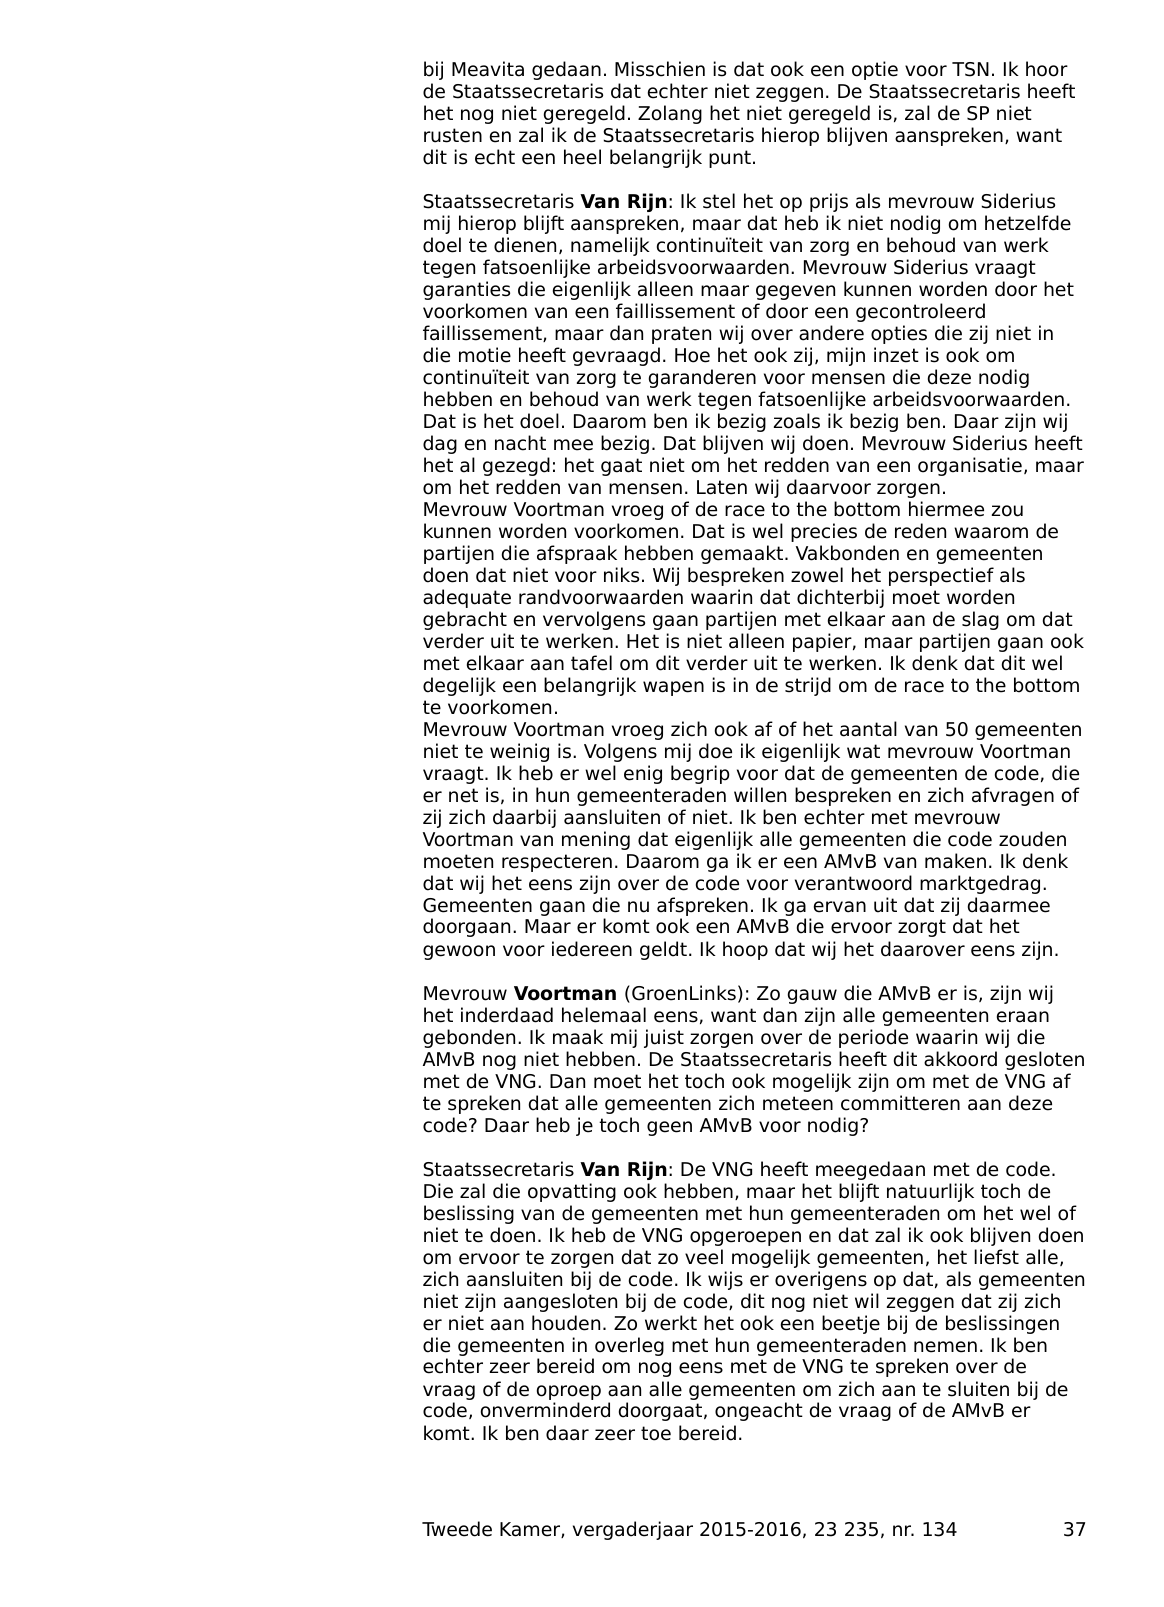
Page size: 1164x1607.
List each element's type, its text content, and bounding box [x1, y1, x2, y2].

text Mevrouw Voortman vroeg of de race to the bottom hiermee zou kunnen worden voorkomen. Dat is wel precies de reden waarom de partijen die afspraak hebben gemaakt. Vakbonden en gemeenten doen dat niet voor niks. Wij bespreken zowel het perspectief als adequate randvoorwaarden waarin dat dichterbij moet worden gebracht en vervolgens gaan partijen met elkaar aan de slag om dat verder uit te werken. Het is niet alleen papier, maar partijen gaan ook met elkaar aan tafel om dit verder uit te werken. Ik denk dat dit wel degelijk een belangrijk wapen is in de strijd om de race to the bottom te voorkomen. [422, 499, 1087, 719]
text bij Meavita gedaan. Misschien is dat ook een optie voor TSN. Ik hoor de Staatssecretaris dat echter niet zeggen. De Staatssecretaris heeft het nog niet geregeld. Zolang het niet geregeld is, zal de SP niet rusten en zal ik de Staatssecretaris hierop blijven aanspreken, want dit is echt een heel belangrijk punt. [422, 59, 1087, 169]
text Staatssecretaris Van Rijn: Ik stel het op prijs als mevrouw Siderius mij hierop blijft aanspreken, maar dat heb ik niet nodig om hetzelfde doel te dienen, namelijk continuïteit van zorg en behoud van werk tegen fatsoenlijke arbeidsvoorwaarden. Mevrouw Siderius vraagt garanties die eigenlijk alleen maar gegeven kunnen worden door het voorkomen van een faillissement of door een gecontroleerd faillissement, maar dan praten wij over andere opties die zij niet in die motie heeft gevraagd. Hoe het ook zij, mijn inzet is ook om continuïteit van zorg te garanderen voor mensen die deze nodig hebben en behoud van werk tegen fatsoenlijke arbeidsvoorwaarden. Dat is het doel. Daarom ben ik bezig zoals ik bezig ben. Daar zijn wij dag en nacht mee bezig. Dat blijven wij doen. Mevrouw Siderius heeft het al gezegd: het gaat niet om het redden van een organisatie, maar om het redden van mensen. Laten wij daarvoor zorgen. [422, 191, 1087, 499]
text Mevrouw Voortman (GroenLinks): Zo gauw die AMvB er is, zijn wij het inderdaad helemaal eens, want dan zijn alle gemeenten eraan gebonden. Ik maak mij juist zorgen over de periode waarin wij die AMvB nog niet hebben. De Staatssecretaris heeft dit akkoord gesloten met de VNG. Dan moet het toch ook mogelijk zijn om met de VNG af te spreken dat alle gemeenten zich meteen committeren aan deze code? Daar heb je toch geen AMvB voor nodig? [422, 983, 1087, 1136]
text Mevrouw Voortman vroeg zich ook af of het aantal van 50 gemeenten niet te weinig is. Volgens mij doe ik eigenlijk wat mevrouw Voortman vraagt. Ik heb er wel enig begrip voor dat de gemeenten de code, die er net is, in hun gemeenteraden willen bespreken en zich afvragen of zij zich daarbij aansluiten of niet. Ik ben echter met mevrouw Voortman van mening dat eigenlijk alle gemeenten die code zouden moeten respecteren. Daarom ga ik er een AMvB van maken. Ik denk dat wij het eens zijn over de code voor verantwoord marktgedrag. Gemeenten gaan die nu afspreken. Ik ga ervan uit dat zij daarmee doorgaan. Maar er komt ook een AMvB die ervoor zorgt dat het gewoon voor iedereen geldt. Ik hoop dat wij het daarover eens zijn. [422, 719, 1087, 960]
text Staatssecretaris Van Rijn: De VNG heeft meegedaan met de code. Die zal die opvatting ook hebben, maar het blijft natuurlijk toch de beslissing van de gemeenten met hun gemeenteraden om het wel of niet te doen. Ik heb de VNG opgeroepen en dat zal ik ook blijven doen om ervoor te zorgen dat zo veel mogelijk gemeenten, het liefst alle, zich aansluiten bij de code. Ik wijs er overigens op dat, als gemeenten niet zijn aangesloten bij de code, dit nog niet wil zeggen dat zij zich er niet aan houden. Zo werkt het ook een beetje bij de beslissingen die gemeenten in overleg met hun gemeenteraden nemen. Ik ben echter zeer bereid om nog eens met de VNG te spreken over de vraag of de oproep aan alle gemeenten om zich aan te sluiten bij de code, onverminderd doorgaat, ongeacht de vraag of de AMvB er komt. Ik ben daar zeer toe bereid. [422, 1159, 1087, 1444]
